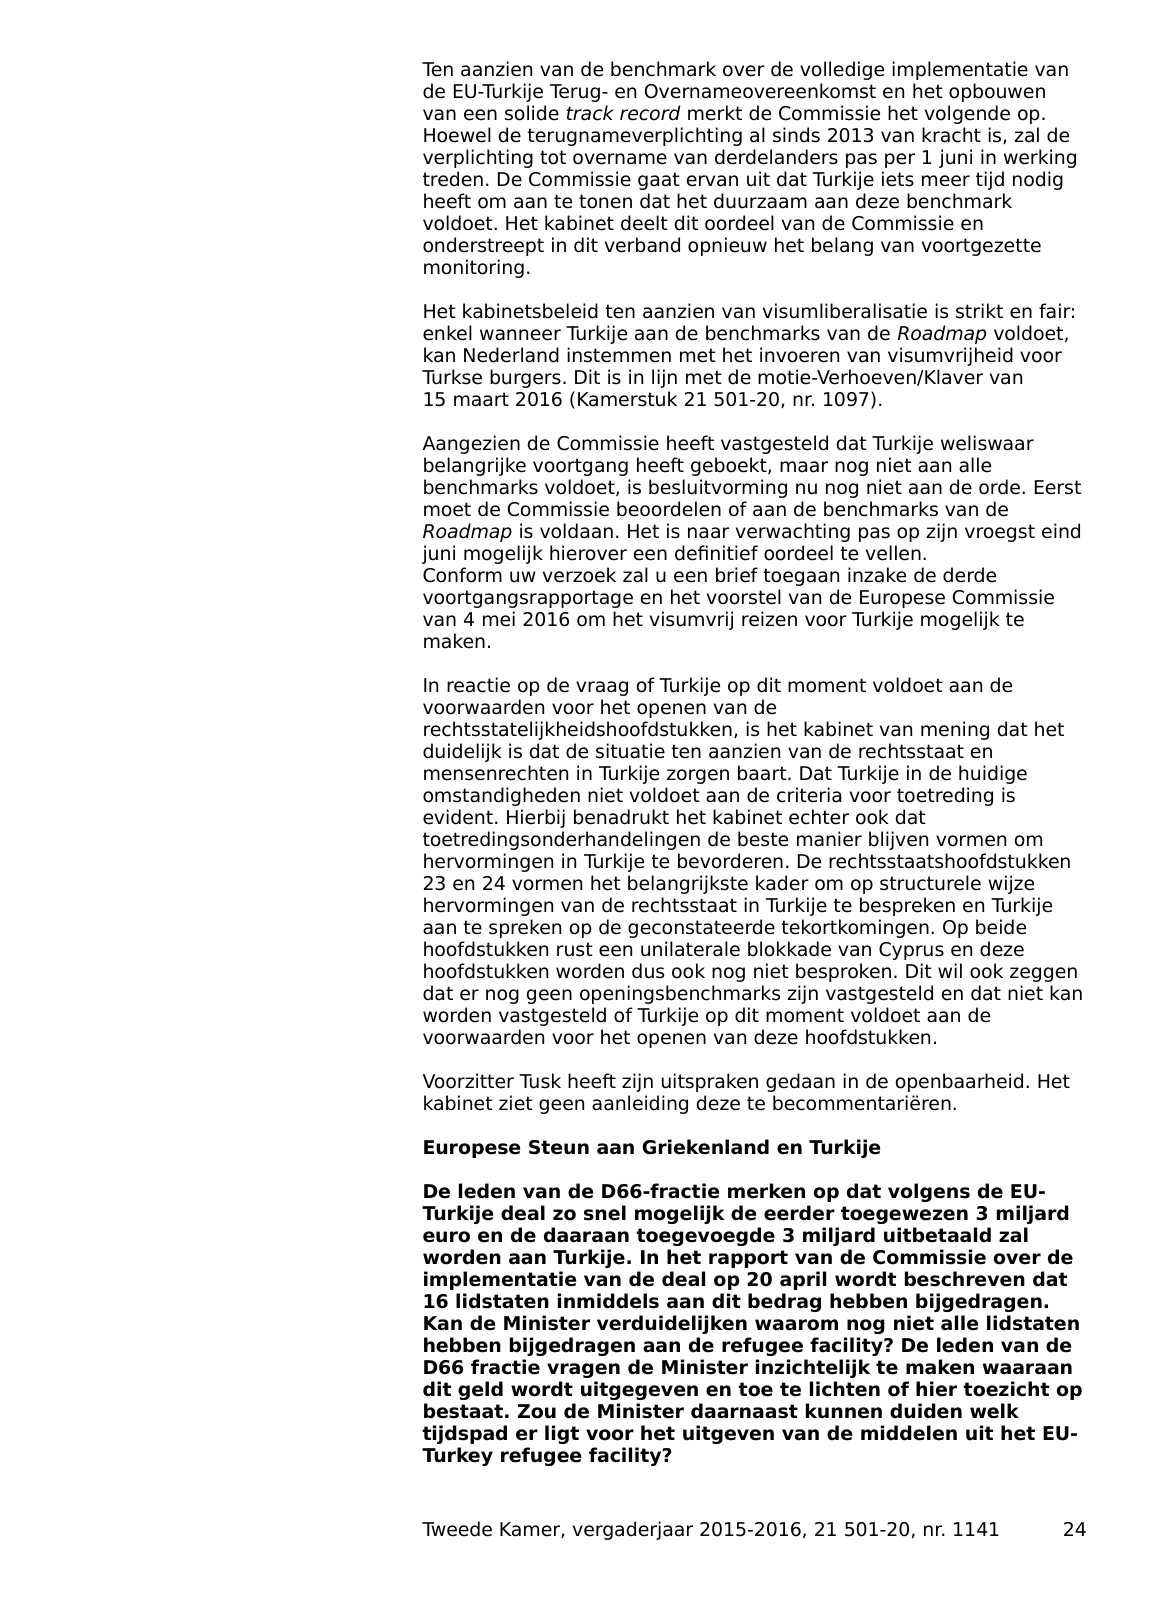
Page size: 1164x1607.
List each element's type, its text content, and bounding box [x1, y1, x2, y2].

text Voorzitter Tusk heeft zijn uitspraken gedaan in de openbaarheid. Het kabinet ziet geen aanleiding deze te becommentariëren. [422, 1071, 1087, 1115]
text Aangezien de Commissie heeft vastgesteld dat Turkije weliswaar belangrijke voortgang heeft geboekt, maar nog niet aan alle benchmarks voldoet, is besluitvorming nu nog niet aan de orde. Eerst moet de Commissie beoordelen of aan de benchmarks van de Roadmap is voldaan. Het is naar verwachting pas op zijn vroegst eind juni mogelijk hierover een definitief oordeel te vellen. [422, 433, 1087, 565]
text Ten aanzien van de benchmark over de volledige implementatie van de EU-Turkije Terug- en Overnameovereenkomst en het opbouwen van een solide track record merkt de Commissie het volgende op. Hoewel de terugnameverplichting al sinds 2013 van kracht is, zal de verplichting tot overname van derdelanders pas per 1 juni in werking treden. De Commissie gaat ervan uit dat Turkije iets meer tijd nodig heeft om aan te tonen dat het duurzaam aan deze benchmark voldoet. Het kabinet deelt dit oordeel van de Commissie en onderstreept in dit verband opnieuw het belang van voortgezette monitoring. [422, 59, 1087, 279]
text In reactie op de vraag of Turkije op dit moment voldoet aan de voorwaarden voor het openen van de rechtsstatelijkheidshoofdstukken, is het kabinet van mening dat het duidelijk is dat de situatie ten aanzien van de rechtsstaat en mensenrechten in Turkije zorgen baart. Dat Turkije in de huidige omstandigheden niet voldoet aan de criteria voor toetreding is evident. Hierbij benadrukt het kabinet echter ook dat toetredingsonderhandelingen de beste manier blijven vormen om hervormingen in Turkije te bevorderen. De rechtsstaatshoofdstukken 23 en 24 vormen het belangrijkste kader om op structurele wijze hervormingen van de rechtsstaat in Turkije te bespreken en Turkije aan te spreken op de geconstateerde tekortkomingen. Op beide hoofdstukken rust een unilaterale blokkade van Cyprus en deze hoofdstukken worden dus ook nog niet besproken. Dit wil ook zeggen dat er nog geen openingsbenchmarks zijn vastgesteld en dat niet kan worden vastgesteld of Turkije op dit moment voldoet aan de voorwaarden voor het openen van deze hoofdstukken. [422, 675, 1087, 1049]
text Het kabinetsbeleid ten aanzien van visumliberalisatie is strikt en fair: enkel wanneer Turkije aan de benchmarks van de Roadmap voldoet, kan Nederland instemmen met het invoeren van visumvrijheid voor Turkse burgers. Dit is in lijn met de motie-Verhoeven/Klaver van 15 maart 2016 (Kamerstuk 21 501-20, nr. 1097). [422, 301, 1087, 411]
text De leden van de D66-fractie merken op dat volgens de EU-Turkije deal zo snel mogelijk de eerder toegewezen 3 miljard euro en de daaraan toegevoegde 3 miljard uitbetaald zal worden aan Turkije. In het rapport van de Commissie over de implementatie van de deal op 20 april wordt beschreven dat 16 lidstaten inmiddels aan dit bedrag hebben bijgedragen. Kan de Minister verduidelijken waarom nog niet alle lidstaten hebben bijgedragen aan de refugee facility? De leden van de D66 fractie vragen de Minister inzichtelijk te maken waaraan dit geld wordt uitgegeven en toe te lichten of hier toezicht op bestaat. Zou de Minister daarnaast kunnen duiden welk tijdspad er ligt voor het uitgeven van de middelen uit het EU-Turkey refugee facility? [422, 1181, 1087, 1467]
subtitle Europese Steun aan Griekenland en Turkije [422, 1137, 1087, 1159]
text Conform uw verzoek zal u een brief toegaan inzake de derde voortgangsrapportage en het voorstel van de Europese Commissie van 4 mei 2016 om het visumvrij reizen voor Turkije mogelijk te maken. [422, 565, 1087, 653]
